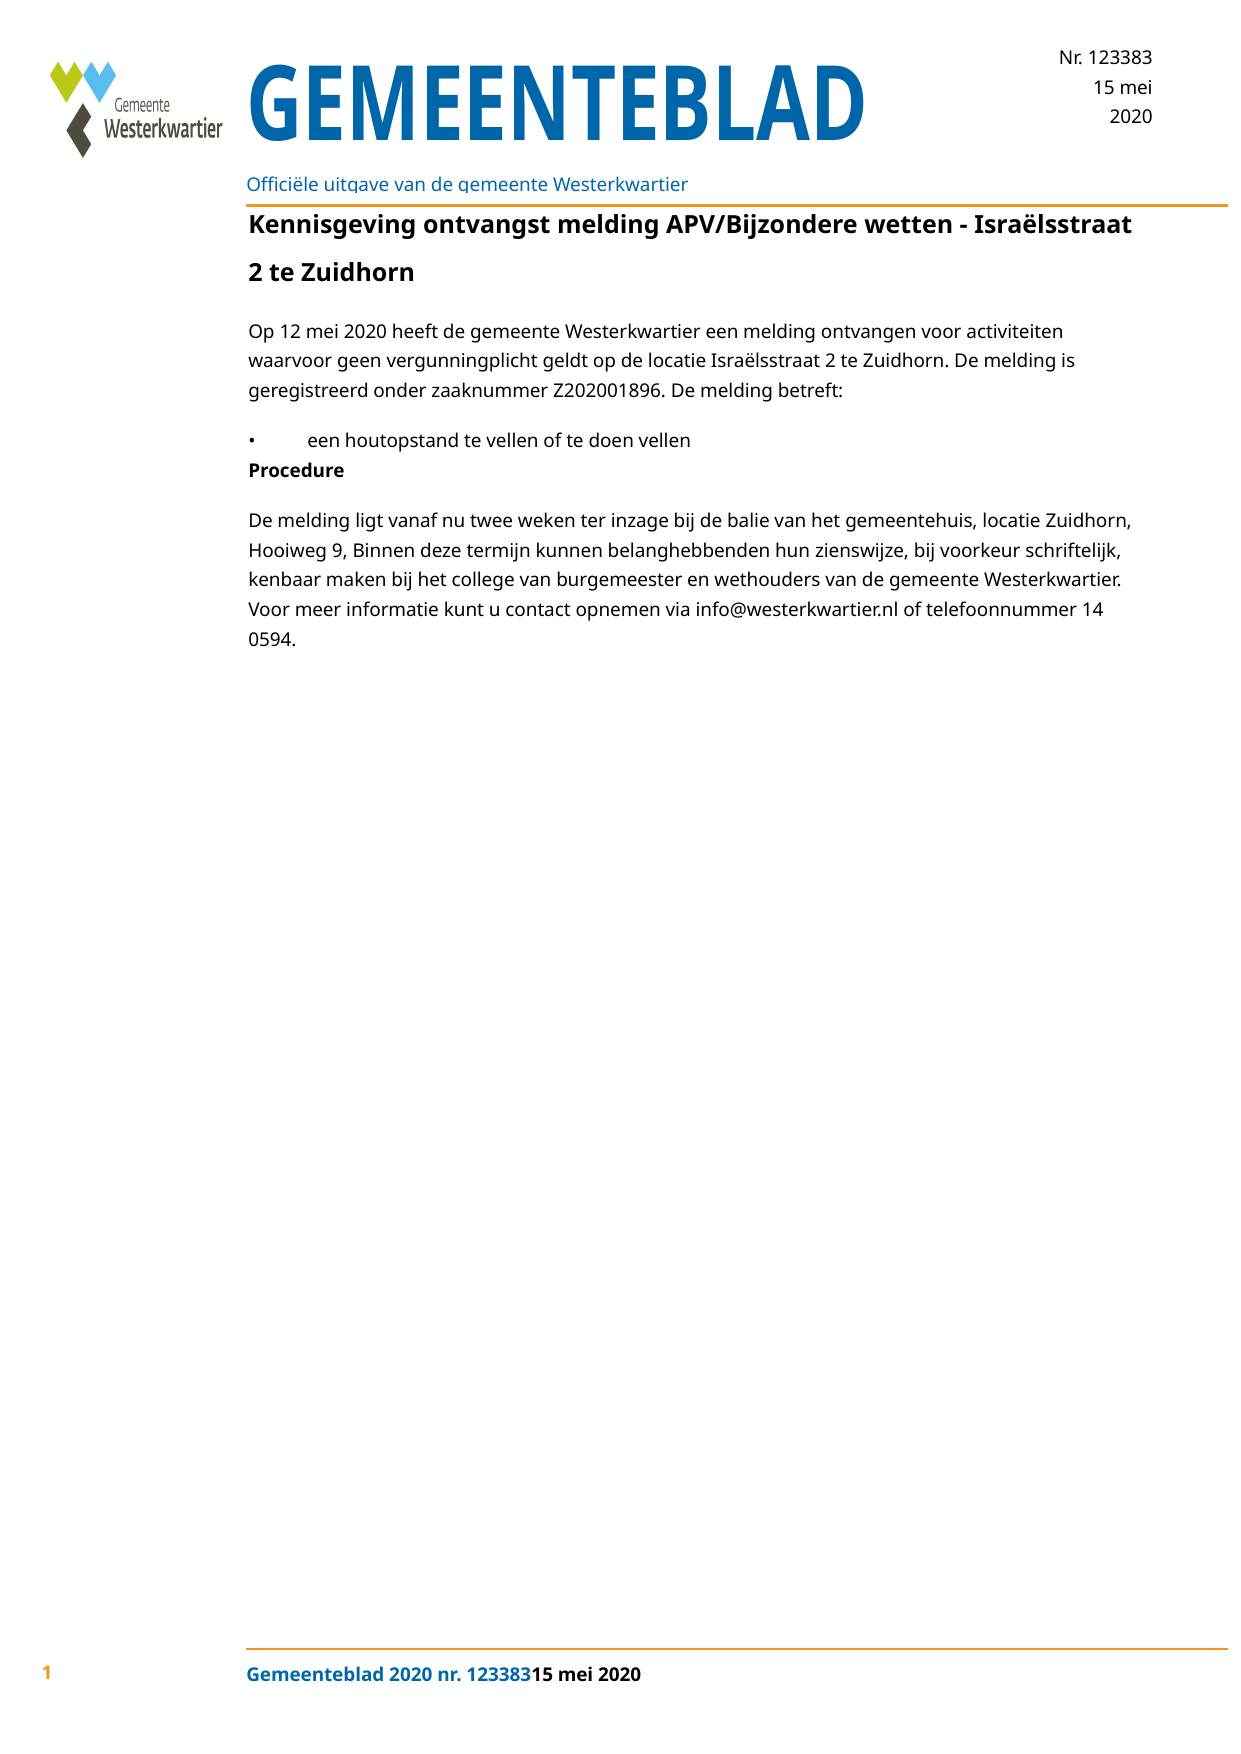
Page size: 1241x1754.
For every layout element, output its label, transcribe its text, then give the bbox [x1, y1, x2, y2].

text Kennisgeving ontvangst melding APV/Bijzondere wetten - Israëlsstraat 2 te Zuidhorn [248, 207, 1152, 288]
text De melding ligt vanaf nu twee weken ter inzage bij de balie van het gemeentehuis, locatie Zuidhorn, Hooiweg 9, Binnen deze termijn kunnen belanghebbenden hun zienswijze, bij voorkeur schriftelijk, kenbaar maken bij het college van burgemeester en wethouders van de gemeente Westerkwartier. Voor meer informatie kunt u contact opnemen via info@westerkwartier.nl of telefoonnummer 14 0594. [248, 507, 1152, 652]
list een houtopstand te vellen of te doen vellen [248, 427, 1152, 453]
text Procedure [248, 457, 1152, 483]
text Op 12 mei 2020 heeft de gemeente Westerkwartier een melding ontvangen voor activiteiten waarvoor geen vergunningplicht geldt op de locatie Israëlsstraat 2 te Zuidhorn. De melding is geregistreerd onder zaaknummer Z202001896. De melding betreft: [248, 318, 1152, 403]
picture [41, 47, 231, 172]
